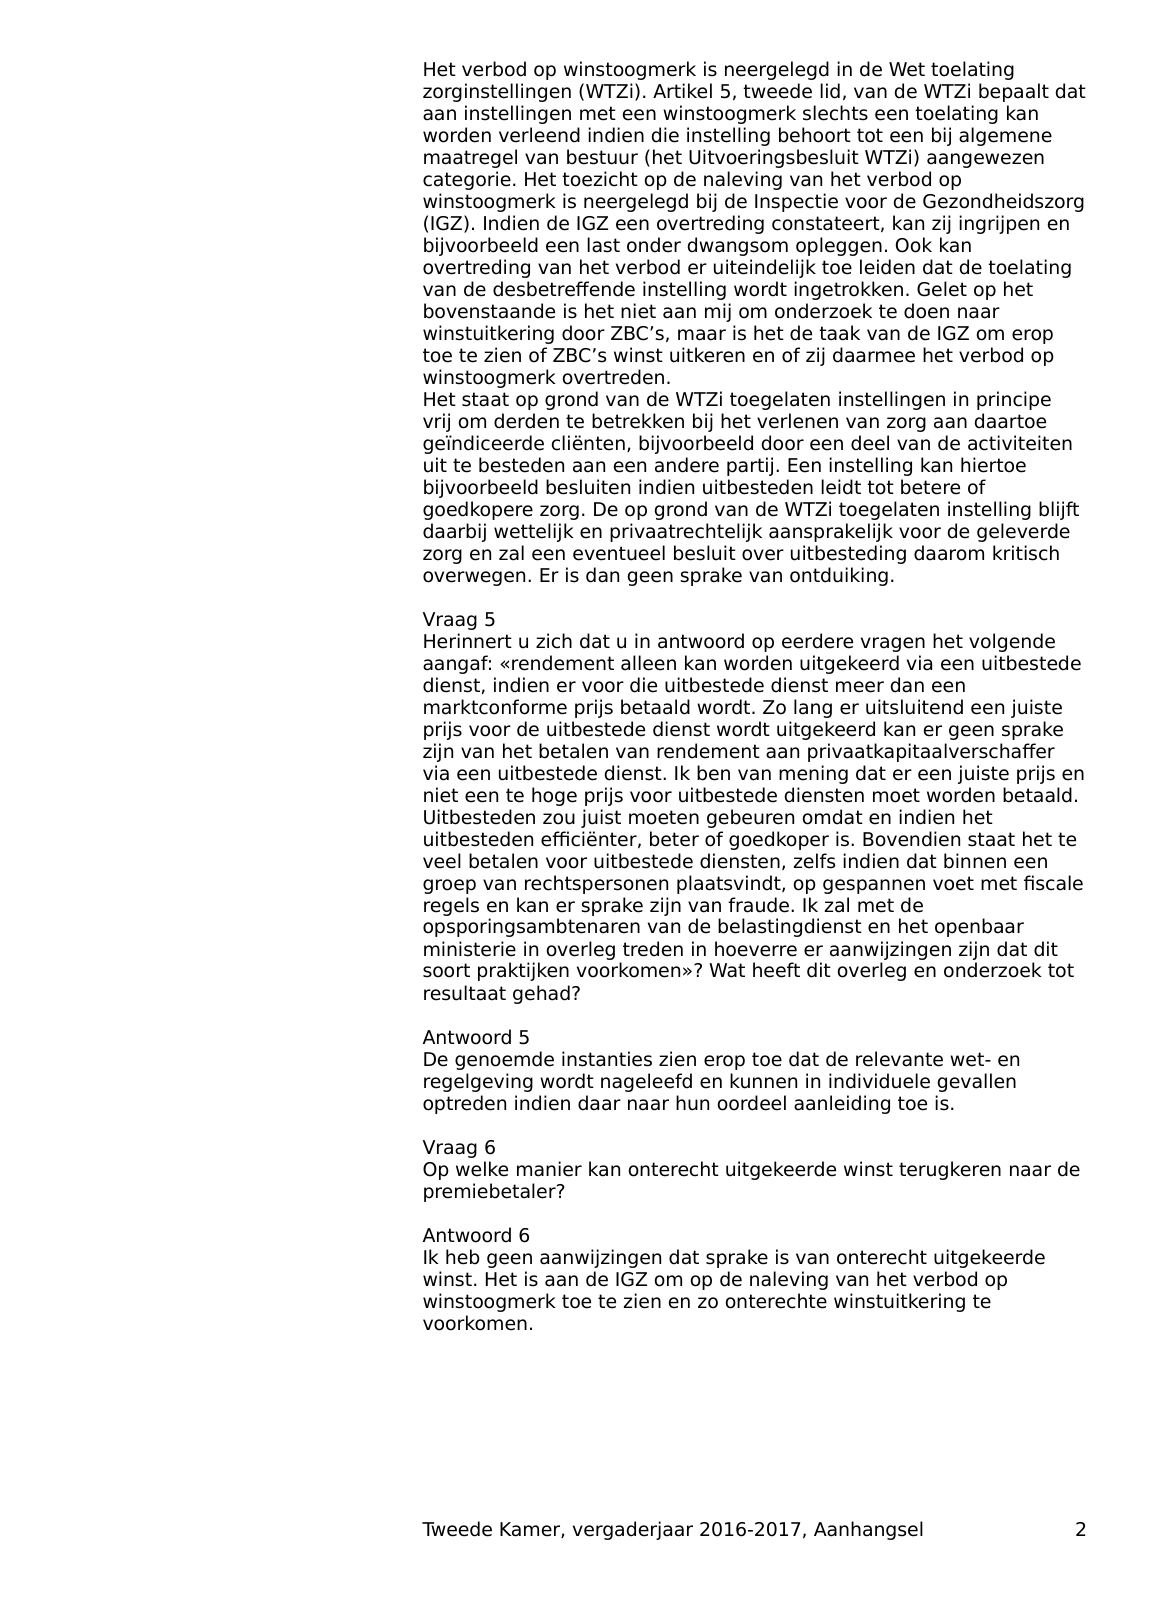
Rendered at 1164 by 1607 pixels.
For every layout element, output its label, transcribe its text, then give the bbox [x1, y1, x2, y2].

text Antwoord 5 [422, 1027, 1087, 1048]
text Het staat op grond van de WTZi toegelaten instellingen in principe vrij om derden te betrekken bij het verlenen van zorg aan daartoe geïndiceerde cliënten, bijvoorbeeld door een deel van de activiteiten uit te besteden aan een andere partij. Een instelling kan hiertoe bijvoorbeeld besluiten indien uitbesteden leidt tot betere of goedkopere zorg. De op grond van de WTZi toegelaten instelling blijft daarbij wettelijk en privaatrechtelijk aansprakelijk voor de geleverde zorg en zal een eventueel besluit over uitbesteding daarom kritisch overwegen. Er is dan geen sprake van ontduiking. [422, 389, 1087, 587]
text Ik heb geen aanwijzingen dat sprake is van onterecht uitgekeerde winst. Het is aan de IGZ om op de naleving van het verbod op winstoogmerk toe te zien en zo onterechte winstuitkering te voorkomen. [422, 1247, 1087, 1335]
text Antwoord 6 [422, 1225, 1087, 1247]
text Op welke manier kan onterecht uitgekeerde winst terugkeren naar de premiebetaler? [422, 1159, 1087, 1203]
text De genoemde instanties zien erop toe dat de relevante wet- en regelgeving wordt nageleefd en kunnen in individuele gevallen optreden indien daar naar hun oordeel aanleiding toe is. [422, 1048, 1087, 1114]
text Herinnert u zich dat u in antwoord op eerdere vragen het volgende aangaf: «rendement alleen kan worden uitgekeerd via een uitbestede dienst, indien er voor die uitbestede dienst meer dan een marktconforme prijs betaald wordt. Zo lang er uitsluitend een juiste prijs voor de uitbestede dienst wordt uitgekeerd kan er geen sprake zijn van het betalen van rendement aan privaatkapitaalverschaffer via een uitbestede dienst. Ik ben van mening dat er een juiste prijs en niet een te hoge prijs voor uitbestede diensten moet worden betaald. Uitbesteden zou juist moeten gebeuren omdat en indien het uitbesteden efficiënter, beter of goedkoper is. Bovendien staat het te veel betalen voor uitbestede diensten, zelfs indien dat binnen een groep van rechtspersonen plaatsvindt, op gespannen voet met fiscale regels en kan er sprake zijn van fraude. Ik zal met de opsporingsambtenaren van de belastingdienst en het openbaar ministerie in overleg treden in hoeverre er aanwijzingen zijn dat dit soort praktijken voorkomen»? Wat heeft dit overleg en onderzoek tot resultaat gehad? [422, 631, 1087, 1004]
text Het verbod op winstoogmerk is neergelegd in de Wet toelating zorginstellingen (WTZi). Artikel 5, tweede lid, van de WTZi bepaalt dat aan instellingen met een winstoogmerk slechts een toelating kan worden verleend indien die instelling behoort tot een bij algemene maatregel van bestuur (het Uitvoeringsbesluit WTZi) aangewezen categorie. Het toezicht op de naleving van het verbod op winstoogmerk is neergelegd bij de Inspectie voor de Gezondheidszorg (IGZ). Indien de IGZ een overtreding constateert, kan zij ingrijpen en bijvoorbeeld een last onder dwangsom opleggen. Ook kan overtreding van het verbod er uiteindelijk toe leiden dat de toelating van de desbetreffende instelling wordt ingetrokken. Gelet op het bovenstaande is het niet aan mij om onderzoek te doen naar winstuitkering door ZBC’s, maar is het de taak van de IGZ om erop toe te zien of ZBC’s winst uitkeren en of zij daarmee het verbod op winstoogmerk overtreden. [422, 59, 1087, 389]
text Vraag 5 [422, 609, 1087, 631]
text Vraag 6 [422, 1137, 1087, 1159]
